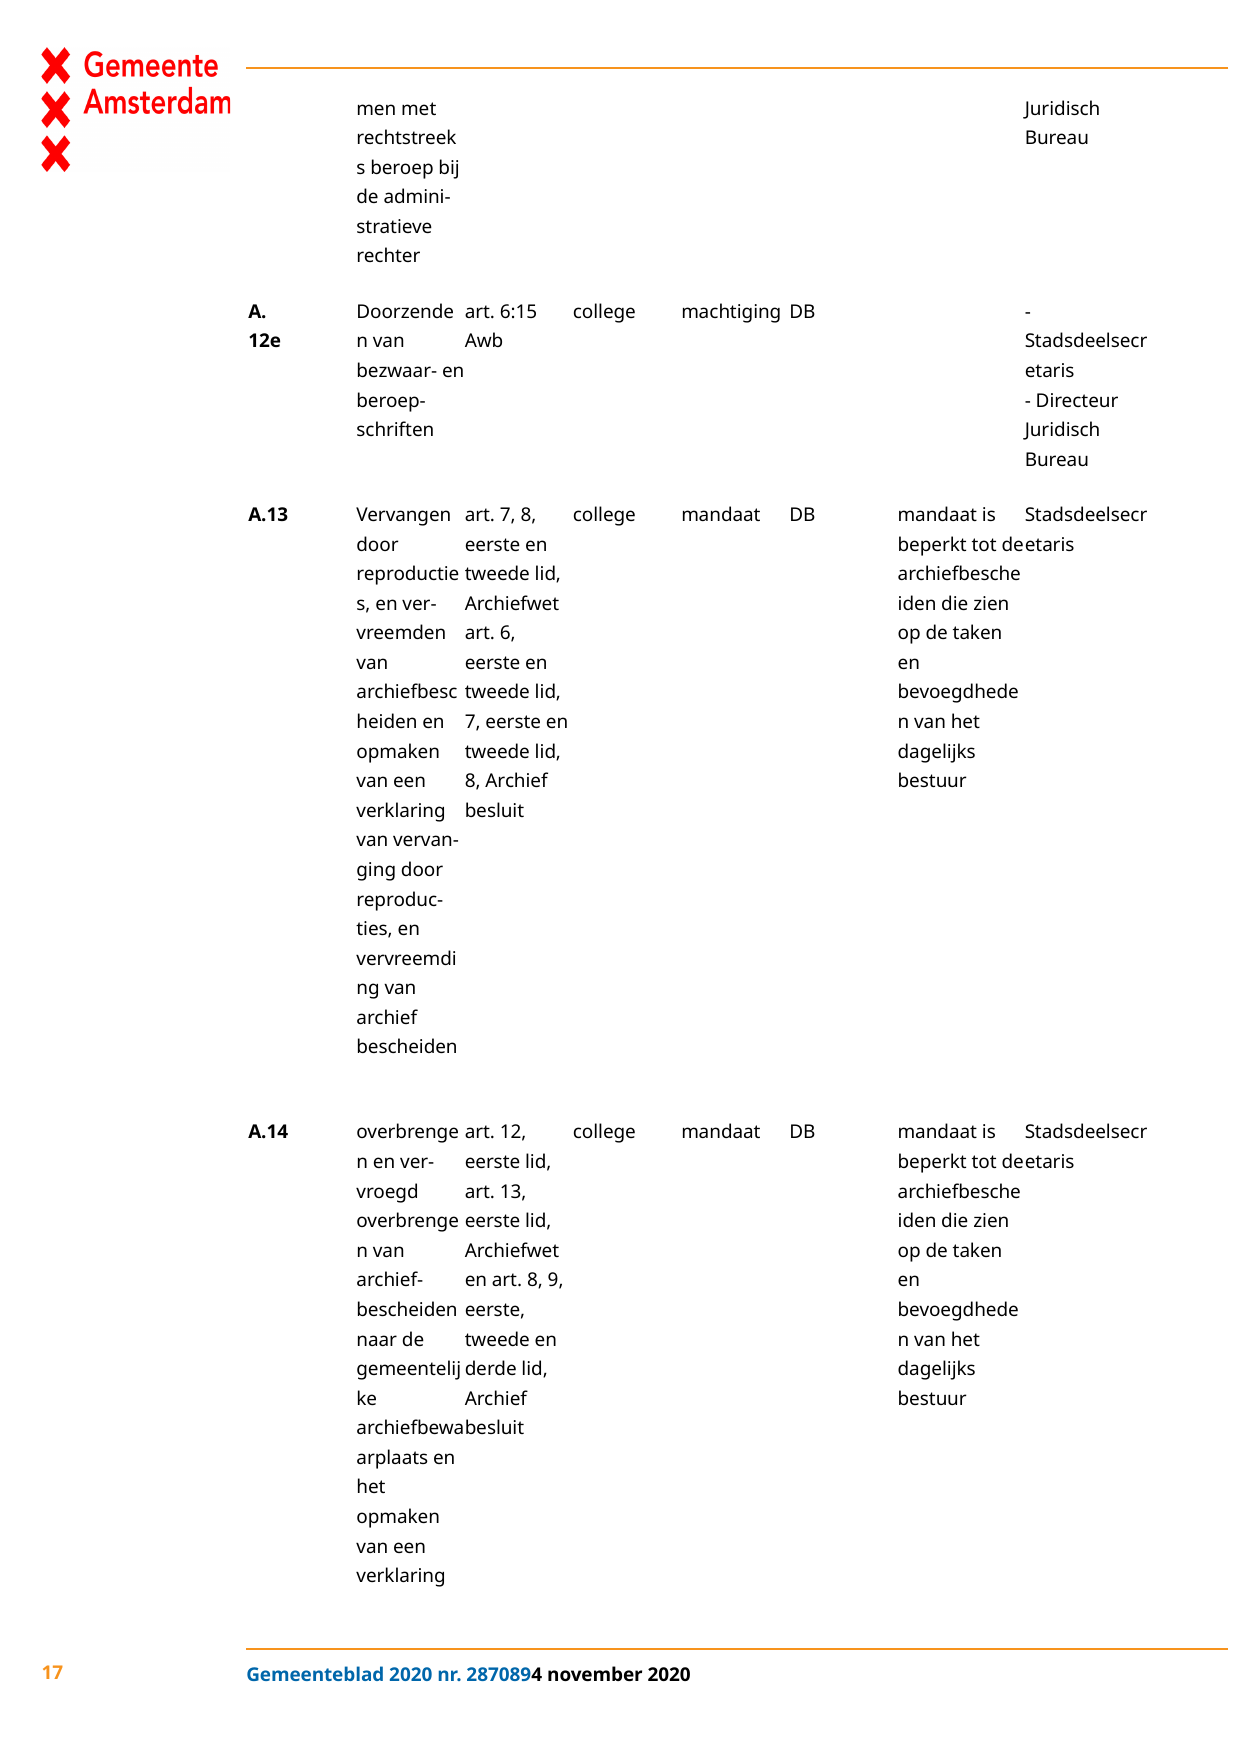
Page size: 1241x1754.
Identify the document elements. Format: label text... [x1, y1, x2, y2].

table_cell A.14 [248, 1089, 356, 1588]
table_cell [573, 95, 681, 268]
table_cell college [573, 472, 681, 1089]
table_cell Juridisch Bureau [1025, 95, 1152, 268]
table_cell DB [789, 472, 897, 1089]
table_cell Vervangen door reproducties, en ver-vreemden van archiefbescheiden en opmaken van een verklaring van vervan-ging door reproduc-ties, en vervreemding van archief bescheiden [356, 472, 464, 1089]
table_cell [898, 95, 1024, 268]
table_cell DB [789, 269, 897, 472]
table_cell Stadsdeelsecretaris [1025, 1089, 1152, 1588]
table_cell mandaat is beperkt tot de archiefbescheiden die zien op de taken en bevoegdheden van het dagelijks bestuur [898, 1089, 1024, 1588]
table_cell [681, 95, 789, 268]
table_cell mandaat [681, 1089, 789, 1588]
table_cell DB [789, 1089, 897, 1588]
table_cell A. 12e [248, 269, 356, 472]
table_cell - Stadsdeelsecretaris - Directeur Juridisch Bureau [1025, 269, 1152, 472]
table_cell A.13 [248, 472, 356, 1089]
table_cell [898, 269, 1024, 472]
table_cell college [573, 269, 681, 472]
table_cell mandaat [681, 472, 789, 1089]
table_cell Stadsdeelsecretaris [1025, 472, 1152, 1089]
table_cell art. 12, eerste lid, art. 13, eerste lid, Archiefwet en art. 8, 9, eerste, tweede en derde lid, Archief besluit [465, 1089, 573, 1588]
table_cell mandaat is beperkt tot de archiefbescheiden die zien op de taken en bevoegdheden van het dagelijks bestuur [898, 472, 1024, 1089]
table_cell [248, 95, 356, 268]
table_cell [465, 95, 573, 268]
table_cell overbrengen en ver-vroegd overbrengen van archief-bescheiden naar de gemeentelijke archiefbewaarplaats en het opmaken van een verklaring [356, 1089, 464, 1588]
table_cell machtiging [681, 269, 789, 472]
table_cell men met rechtstreeks beroep bij de admini-stratieve rechter [356, 95, 464, 268]
table_cell [789, 95, 897, 268]
table_cell art. 7, 8, eerste en tweede lid, Archiefwet art. 6, eerste en tweede lid, 7, eerste en tweede lid, 8, Archief besluit [465, 472, 573, 1089]
picture [41, 47, 231, 172]
table_cell art. 6:15 Awb [465, 269, 573, 472]
table_cell Doorzenden van bezwaar- en beroep-schriften [356, 269, 464, 472]
table_cell college [573, 1089, 681, 1588]
